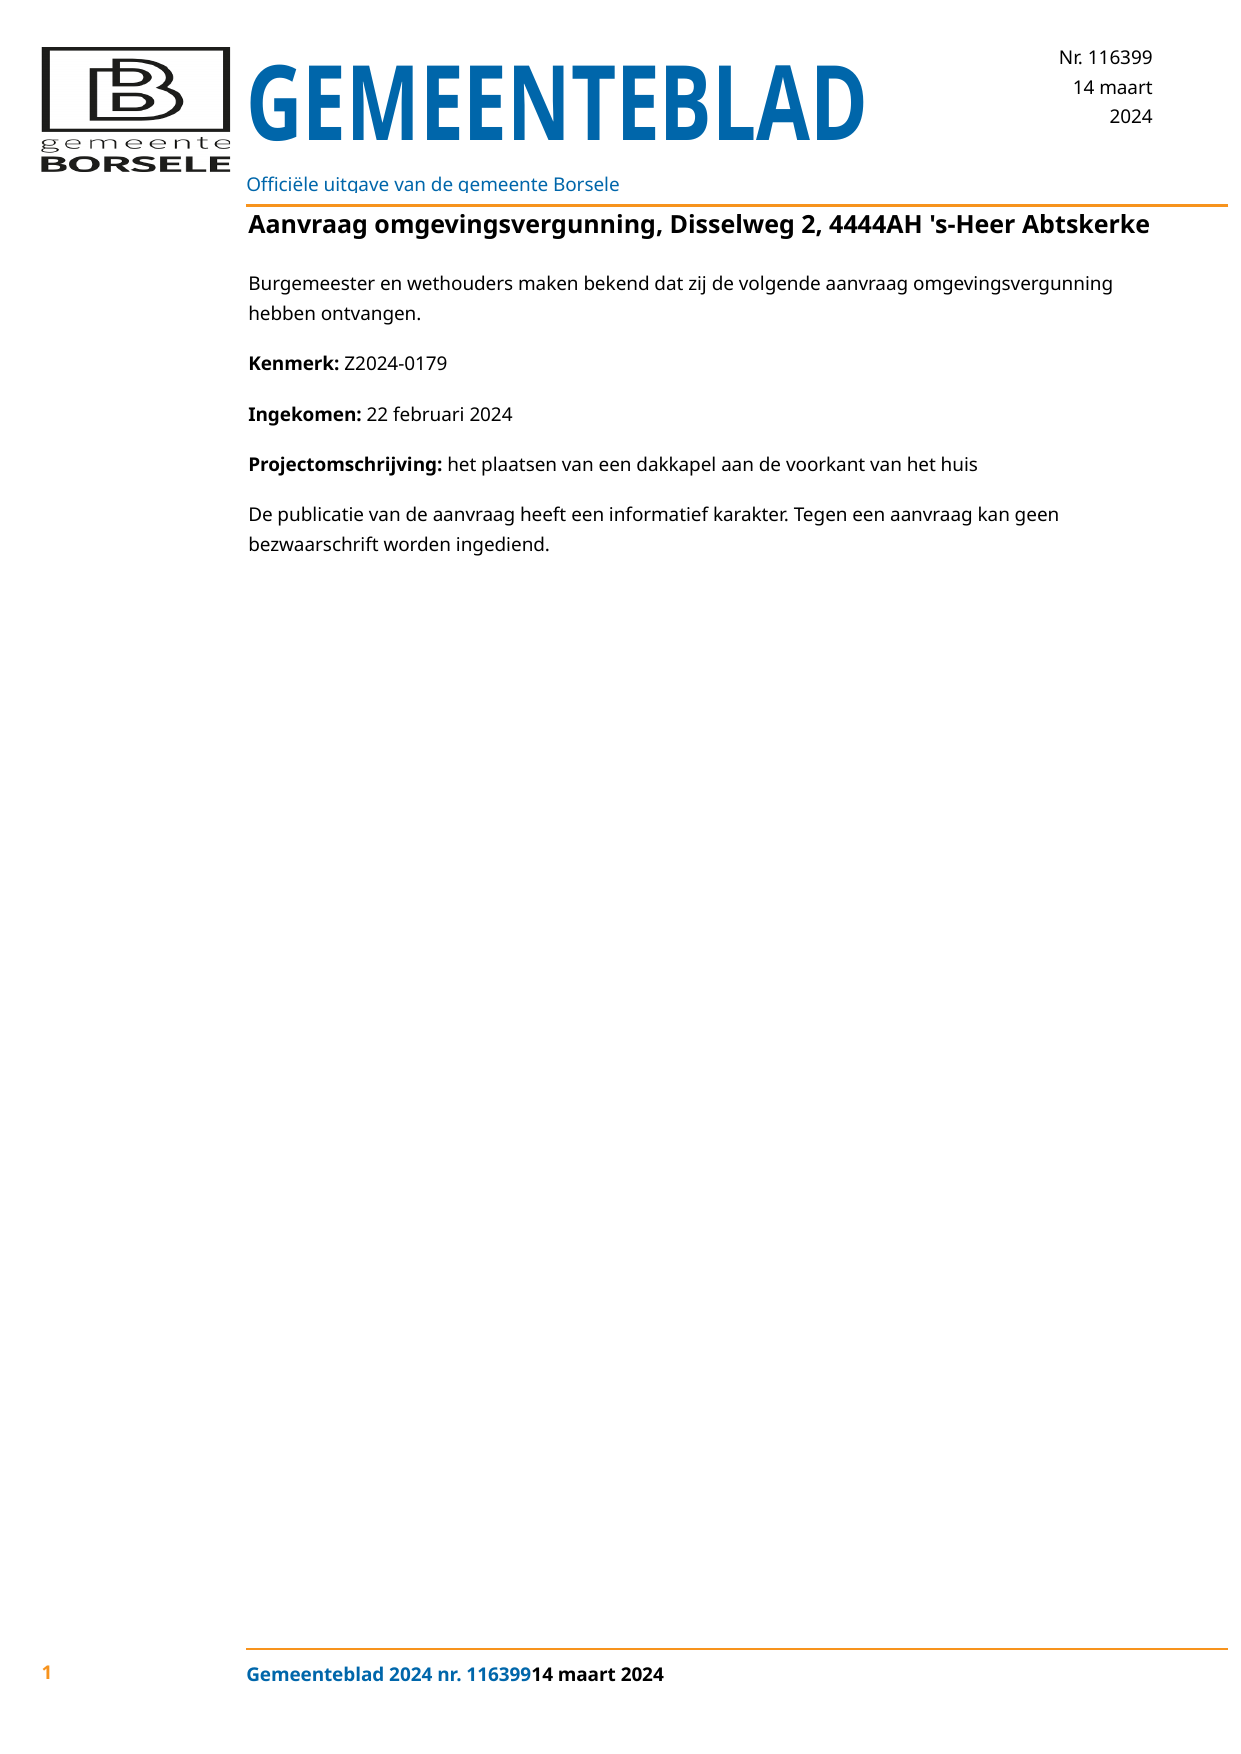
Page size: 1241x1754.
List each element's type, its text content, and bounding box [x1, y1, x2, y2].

text Ingekomen: 22 februari 2024 [248, 401, 1152, 426]
text De publicatie van de aanvraag heeft een informatief karakter. Tegen een aanvraag kan geen bezwaarschrift worden ingediend. [248, 502, 1152, 557]
text Kenmerk: Z2024-0179 [248, 350, 1152, 376]
picture [41, 47, 231, 172]
text Projectomschrijving: het plaatsen van een dakkapel aan de voorkant van het huis [248, 451, 1152, 477]
text Aanvraag omgevingsvergunning, Disselweg 2, 4444AH 's-Heer Abtskerke [248, 207, 1152, 241]
text Burgemeester en wethouders maken bekend dat zij de volgende aanvraag omgevingsvergunning hebben ontvangen. [248, 270, 1152, 326]
